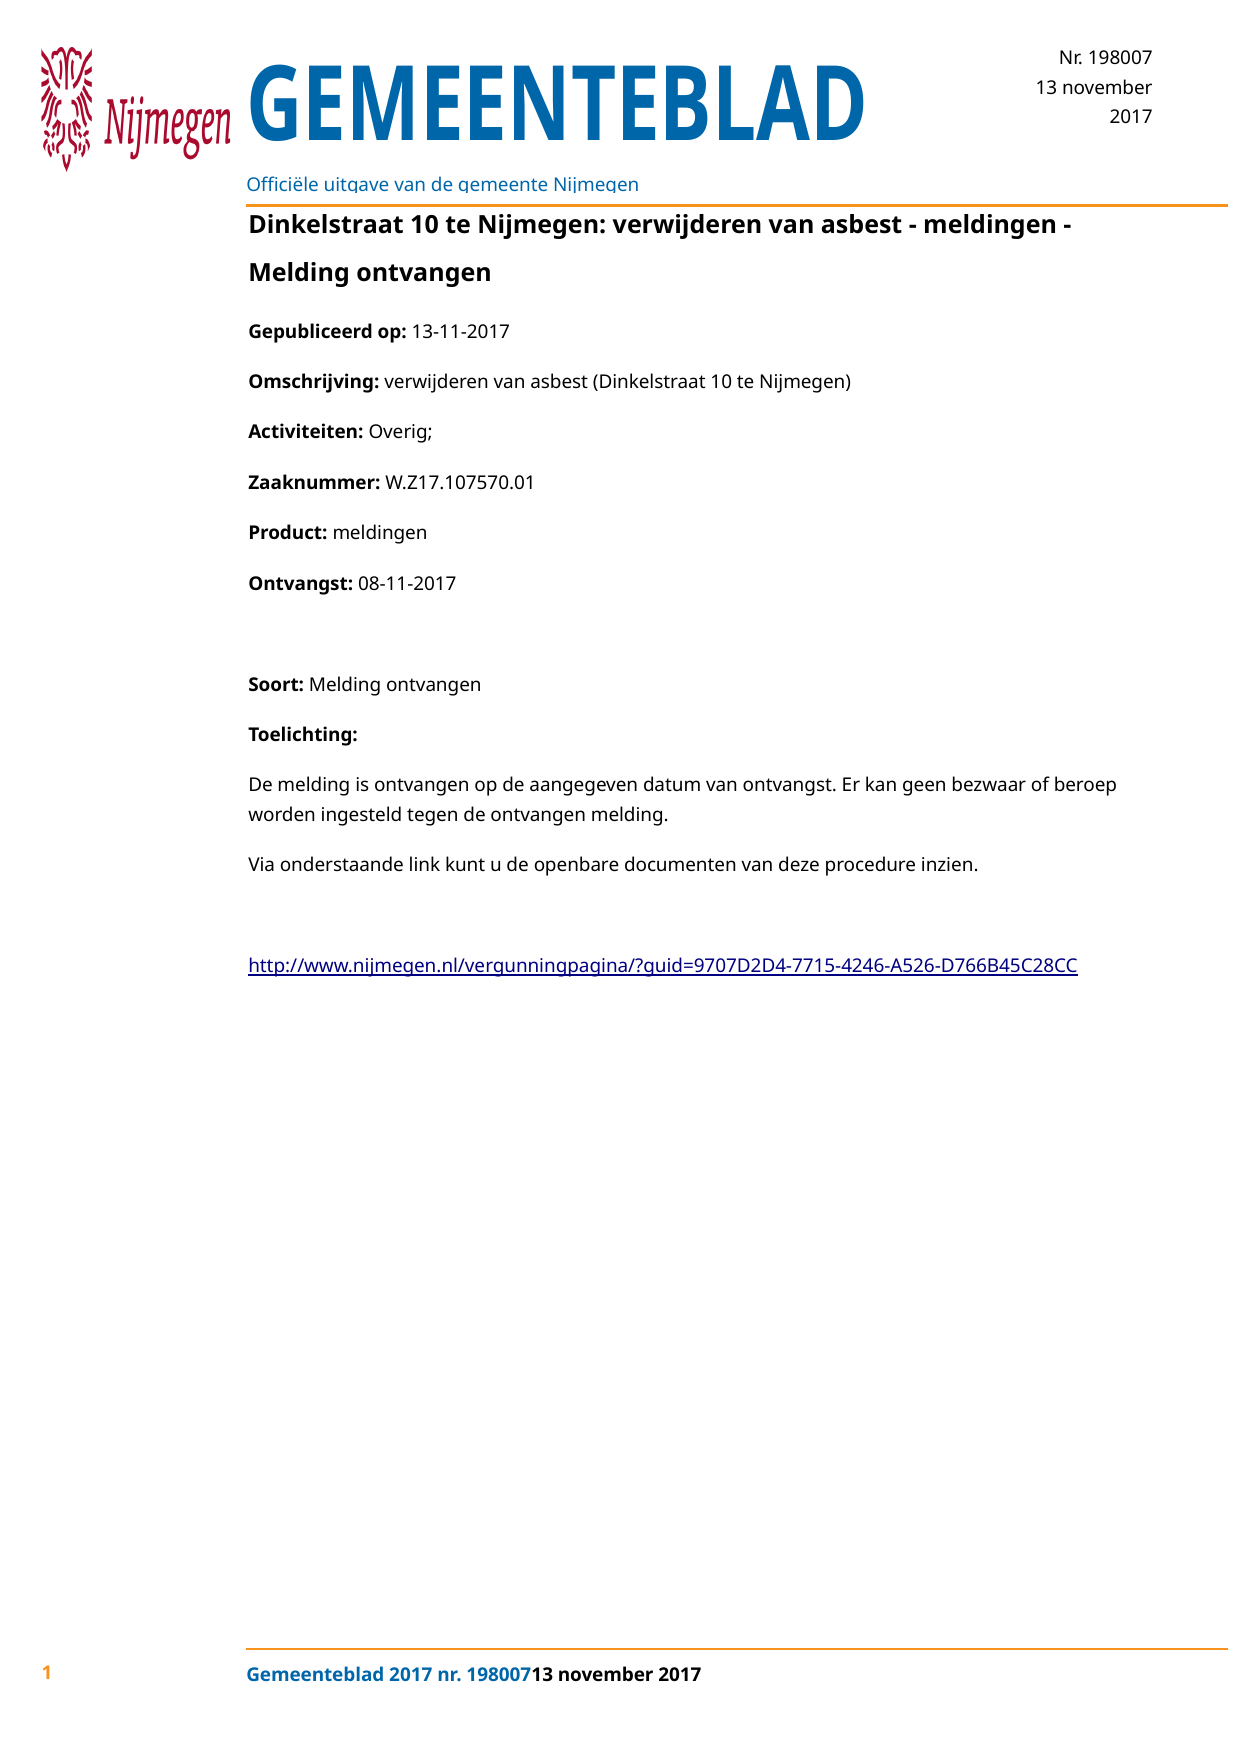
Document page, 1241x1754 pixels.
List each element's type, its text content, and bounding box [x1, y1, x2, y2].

text De melding is ontvangen op de aangegeven datum van ontvangst. Er kan geen bezwaar of beroep worden ingesteld tegen de ontvangen melding. [248, 772, 1152, 827]
text Product: meldingen [248, 519, 1152, 545]
text Activiteiten: Overig; [248, 419, 1152, 444]
text Gepubliceerd op: 13-11-2017 [248, 318, 1152, 344]
text Toelichting: [248, 721, 1152, 747]
text Zaaknummer: W.Z17.107570.01 [248, 469, 1152, 495]
text http://www.nijmegen.nl/vergunningpagina/?guid=9707D2D4-7715-4246-A526-D766B45C28CC [248, 952, 1152, 978]
picture [41, 47, 231, 172]
text Dinkelstraat 10 te Nijmegen: verwijderen van asbest - meldingen - Melding ontvangen [248, 207, 1152, 288]
text Ontvangst: 08-11-2017 [248, 570, 1152, 596]
text Omschrijving: verwijderen van asbest (Dinkelstraat 10 te Nijmegen) [248, 368, 1152, 394]
text Via onderstaande link kunt u de openbare documenten van deze procedure inzien. [248, 852, 1152, 877]
text Soort: Melding ontvangen [248, 671, 1152, 697]
